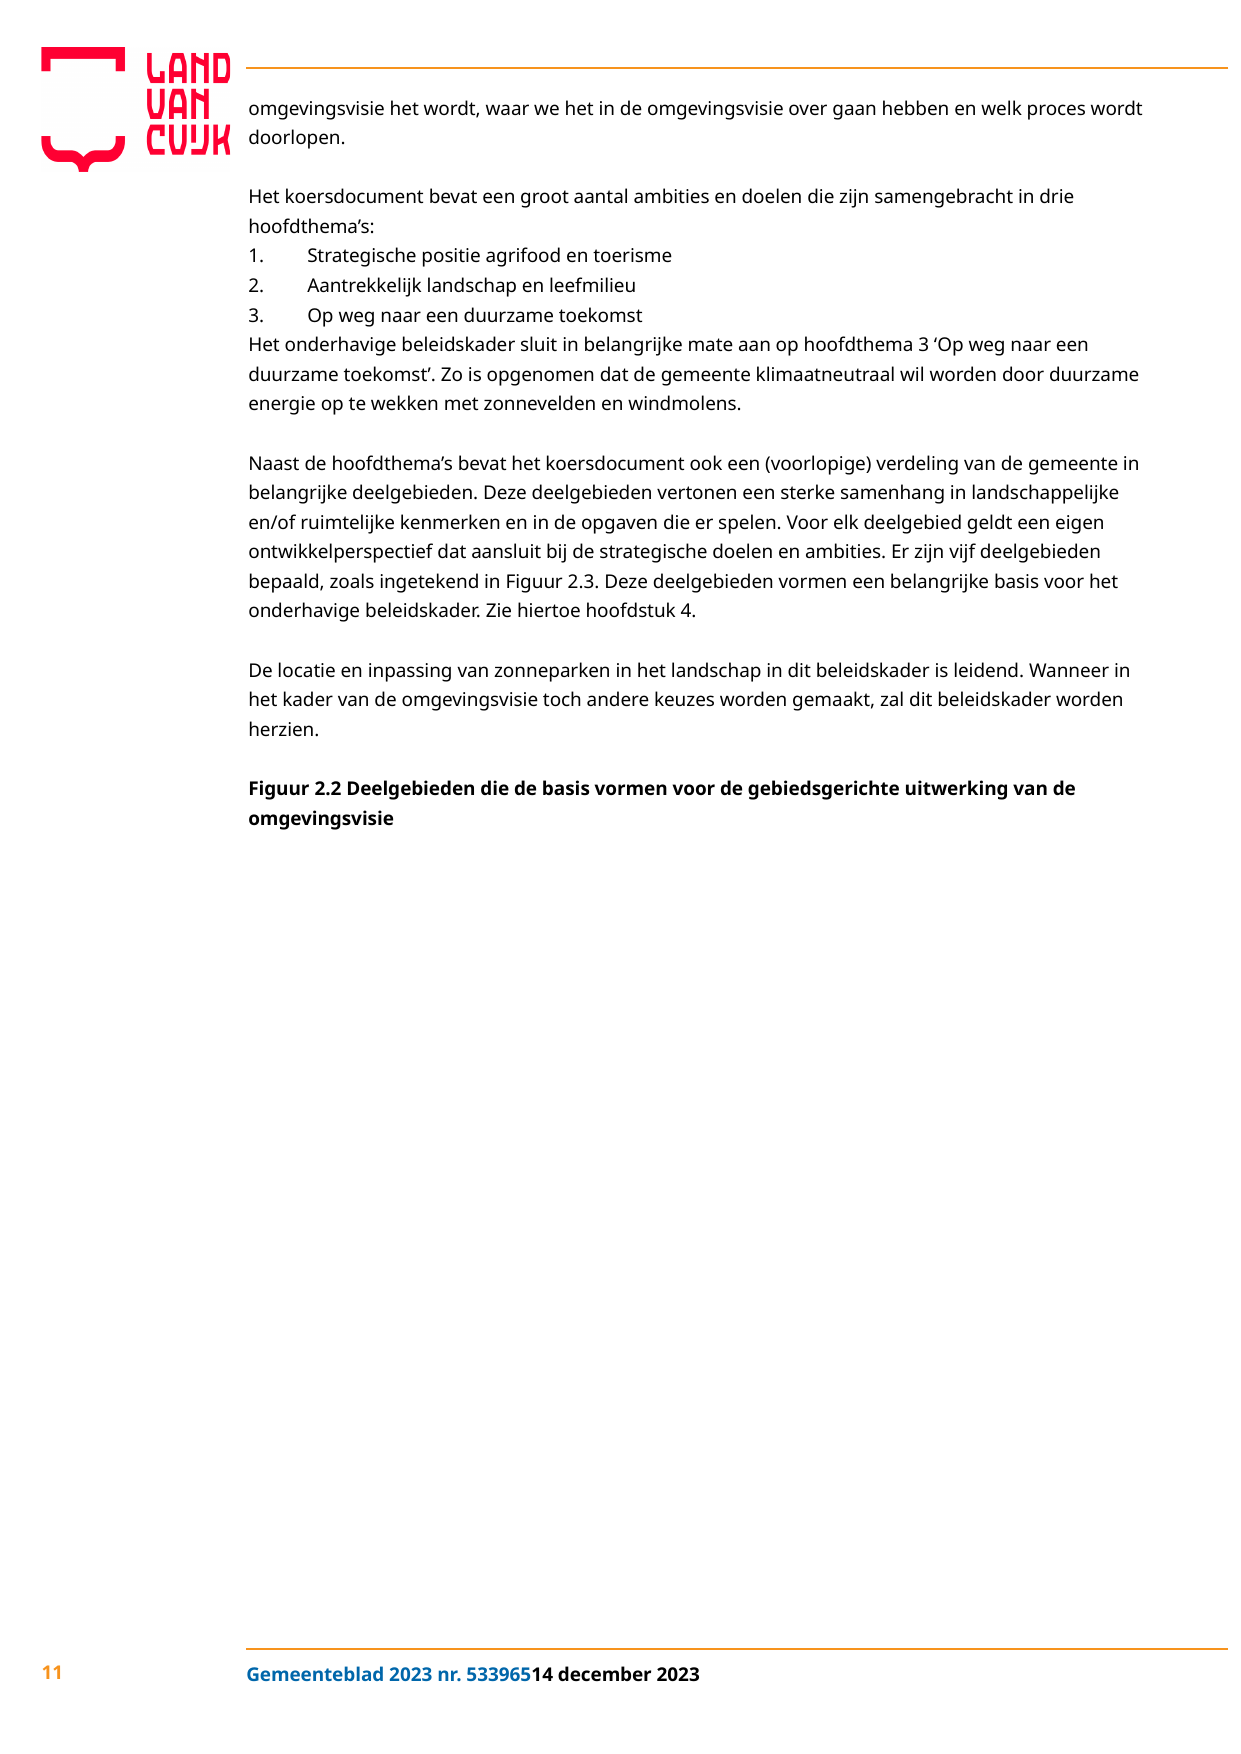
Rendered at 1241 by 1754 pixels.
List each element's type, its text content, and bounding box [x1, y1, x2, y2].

list Aantrekkelijk landschap en leefmilieu [248, 272, 1152, 298]
picture [41, 47, 231, 172]
text Figuur 2.2 Deelgebieden die de basis vormen voor de gebiedsgerichte uitwerking van de omgevingsvisie [248, 775, 1152, 831]
text De locatie en inpassing van zonneparken in het landschap in dit beleidskader is leidend. Wanneer in het kader van de omgevingsvisie toch andere keuzes worden gemaakt, zal dit beleidskader worden herzien. [248, 657, 1152, 742]
text Naast de hoofdthema’s bevat het koersdocument ook een (voorlopige) verdeling van de gemeente in belangrijke deelgebieden. Deze deelgebieden vertonen een sterke samenhang in landschappelijke en/of ruimtelijke kenmerken en in de opgaven die er spelen. Voor elk deelgebied geldt een eigen ontwikkelperspectief dat aansluit bij de strategische doelen en ambities. Er zijn vijf deelgebieden bepaald, zoals ingetekend in Figuur 2.3. Deze deelgebieden vormen een belangrijke basis voor het onderhavige beleidskader. Zie hiertoe hoofdstuk 4. [248, 450, 1152, 623]
text omgevingsvisie het wordt, waar we het in de omgevingsvisie over gaan hebben en welk proces wordt doorlopen. [248, 95, 1152, 150]
list Strategische positie agrifood en toerisme [248, 243, 1152, 268]
text Het koersdocument bevat een groot aantal ambities en doelen die zijn samengebracht in drie hoofdthema’s: [248, 183, 1152, 239]
text Het onderhavige beleidskader sluit in belangrijke mate aan op hoofdthema 3 ‘Op weg naar een duurzame toekomst’. Zo is opgenomen dat de gemeente klimaatneutraal wil worden door duurzame energie op te wekken met zonnevelden en windmolens. [248, 331, 1152, 416]
list Op weg naar een duurzame toekomst [248, 302, 1152, 328]
